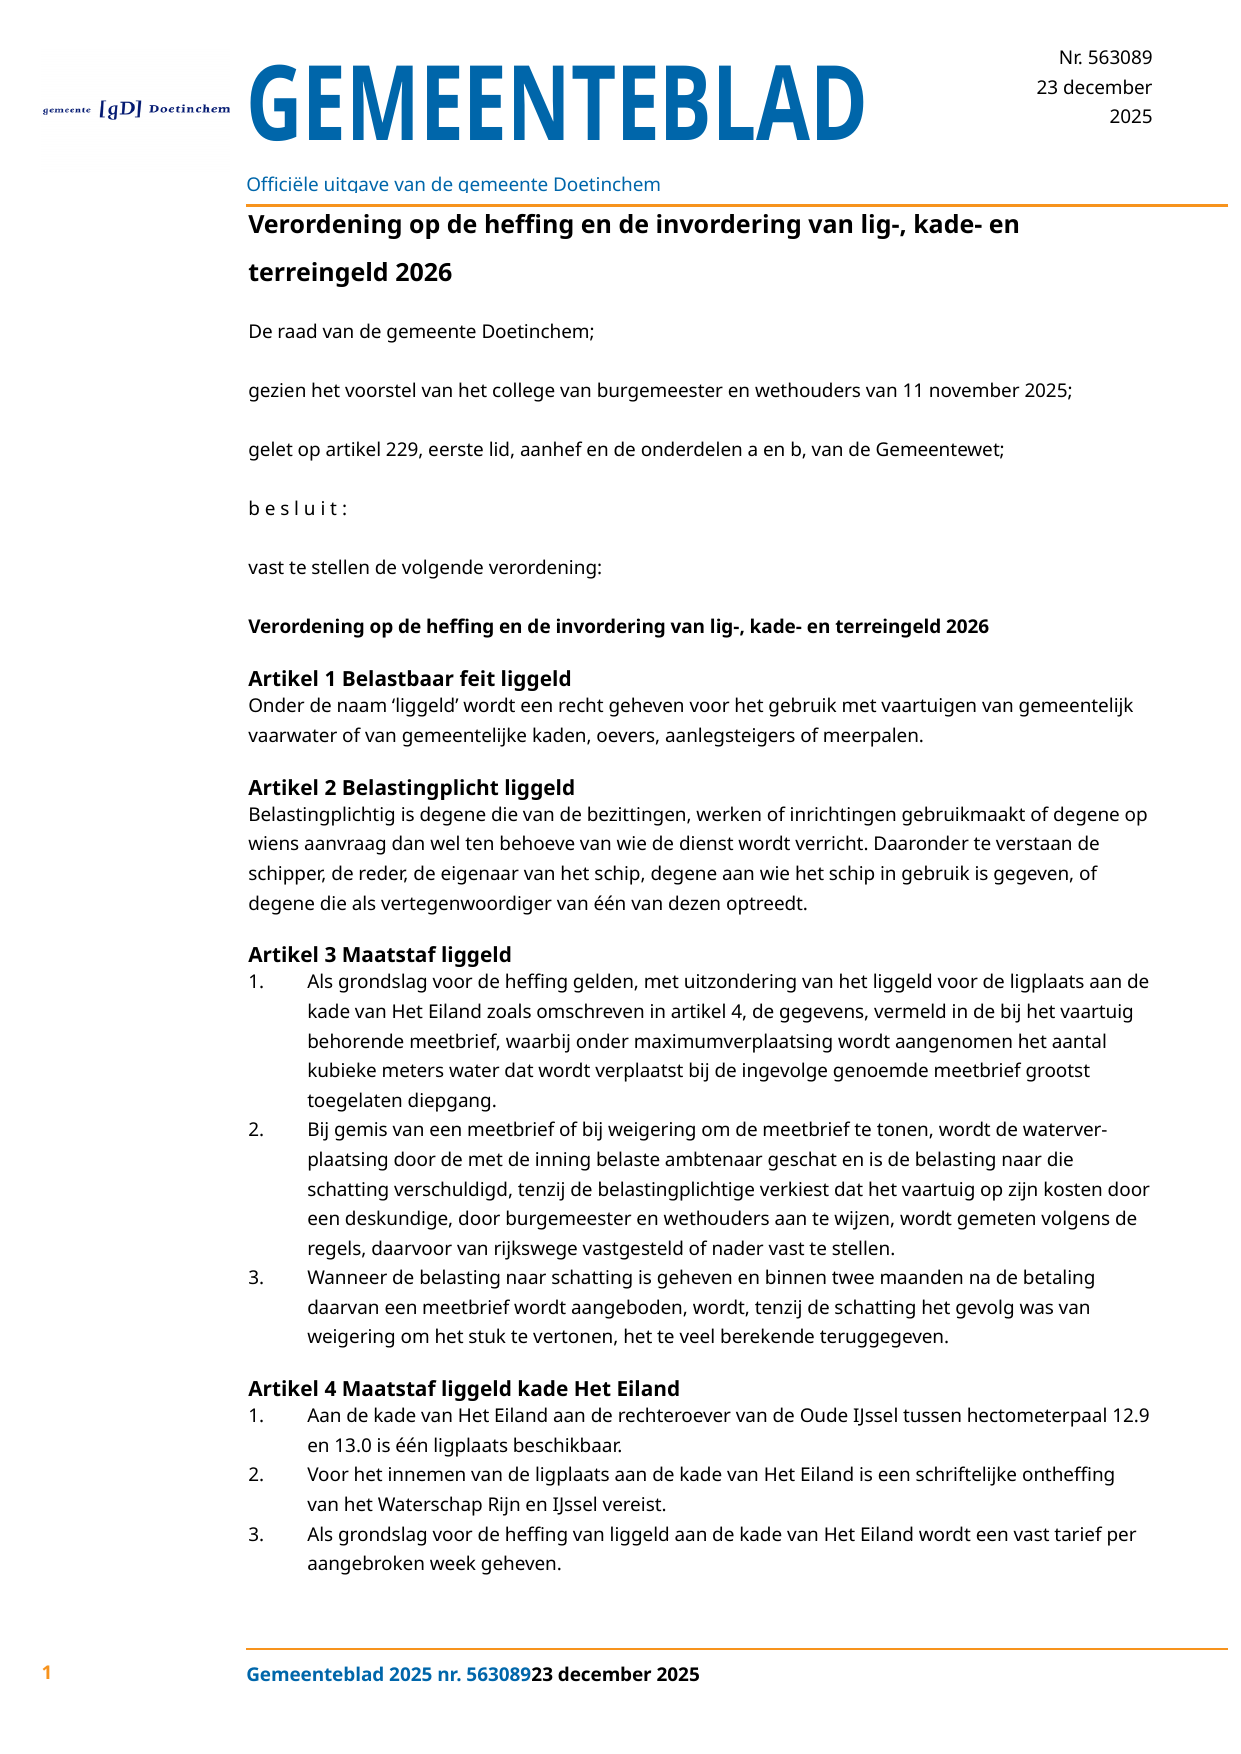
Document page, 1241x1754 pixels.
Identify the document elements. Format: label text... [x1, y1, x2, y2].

list Voor het innemen van de ligplaats aan de kade van Het Eiland is een schriftelijke ontheffing van het Waterschap Rijn en IJssel vereist. [248, 1462, 1152, 1517]
text Artikel 1 Belastbaar feit liggeld [248, 664, 1152, 693]
list Wanneer de belasting naar schatting is geheven en binnen twee maanden na de betaling daarvan een meetbrief wordt aangeboden, wordt, tenzij de schatting het gevolg was van weigering om het stuk te vertonen, het te veel berekende teruggegeven. [248, 1264, 1152, 1349]
list Als grondslag voor de heffing gelden, met uitzondering van het liggeld voor de ligplaats aan de kade van Het Eiland zoals omschreven in artikel 4, de gegevens, vermeld in de bij het vaartuig behorende meetbrief, waarbij onder maximumverplaatsing wordt aangenomen het aantal kubieke meters water dat wordt verplaatst bij de ingevolge genoemde meetbrief grootst toegelaten diepgang. [248, 969, 1152, 1113]
text De raad van de gemeente Doetinchem; [248, 318, 1152, 344]
list Als grondslag voor de heffing van liggeld aan de kade van Het Eiland wordt een vast tarief per aangebroken week geheven. [248, 1521, 1152, 1576]
list Bij gemis van een meetbrief of bij weigering om de meetbrief te tonen, wordt de waterver-plaatsing door de met de inning belaste ambtenaar geschat en is de belasting naar die schatting verschuldigd, tenzij de belastingplichtige verkiest dat het vaartuig op zijn kosten door een deskundige, door burgemeester en wethouders aan te wijzen, wordt gemeten volgens de regels, daarvoor van rijkswege vastgesteld of nader vast te stellen. [248, 1117, 1152, 1261]
text vast te stellen de volgende verordening: [248, 554, 1152, 580]
text Verordening op de heffing en de invordering van lig-, kade- en terreingeld 2026 [248, 614, 1152, 639]
picture [41, 47, 231, 172]
text Artikel 4 Maatstaf liggeld kade Het Eiland [248, 1374, 1152, 1402]
text gelet op artikel 229, eerste lid, aanhef en de onderdelen a en b, van de Gemeentewet; [248, 436, 1152, 462]
text b e s l u i t : [248, 495, 1152, 521]
list Aan de kade van Het Eiland aan de rechteroever van de Oude IJssel tussen hectometerpaal 12.9 en 13.0 is één ligplaats beschikbaar. [248, 1402, 1152, 1458]
text Artikel 3 Maatstaf liggeld [248, 940, 1152, 969]
text Onder de naam ‘liggeld’ wordt een recht geheven voor het gebruik met vaartuigen van gemeentelijk vaarwater of van gemeentelijke kaden, oevers, aanlegsteigers of meerpalen. [248, 693, 1152, 748]
text Belastingplichtig is degene die van de bezittingen, werken of inrichtingen gebruikmaakt of degene op wiens aanvraag dan wel ten behoeve van wie de dienst wordt verricht. Daaronder te verstaan de schipper, de reder, de eigenaar van het schip, degene aan wie het schip in gebruik is gegeven, of degene die als vertegenwoordiger van één van dezen optreedt. [248, 801, 1152, 916]
text Artikel 2 Belastingplicht liggeld [248, 773, 1152, 801]
text gezien het voorstel van het college van burgemeester en wethouders van 11 november 2025; [248, 377, 1152, 403]
text Verordening op de heffing en de invordering van lig-, kade- en terreingeld 2026 [248, 207, 1152, 288]
